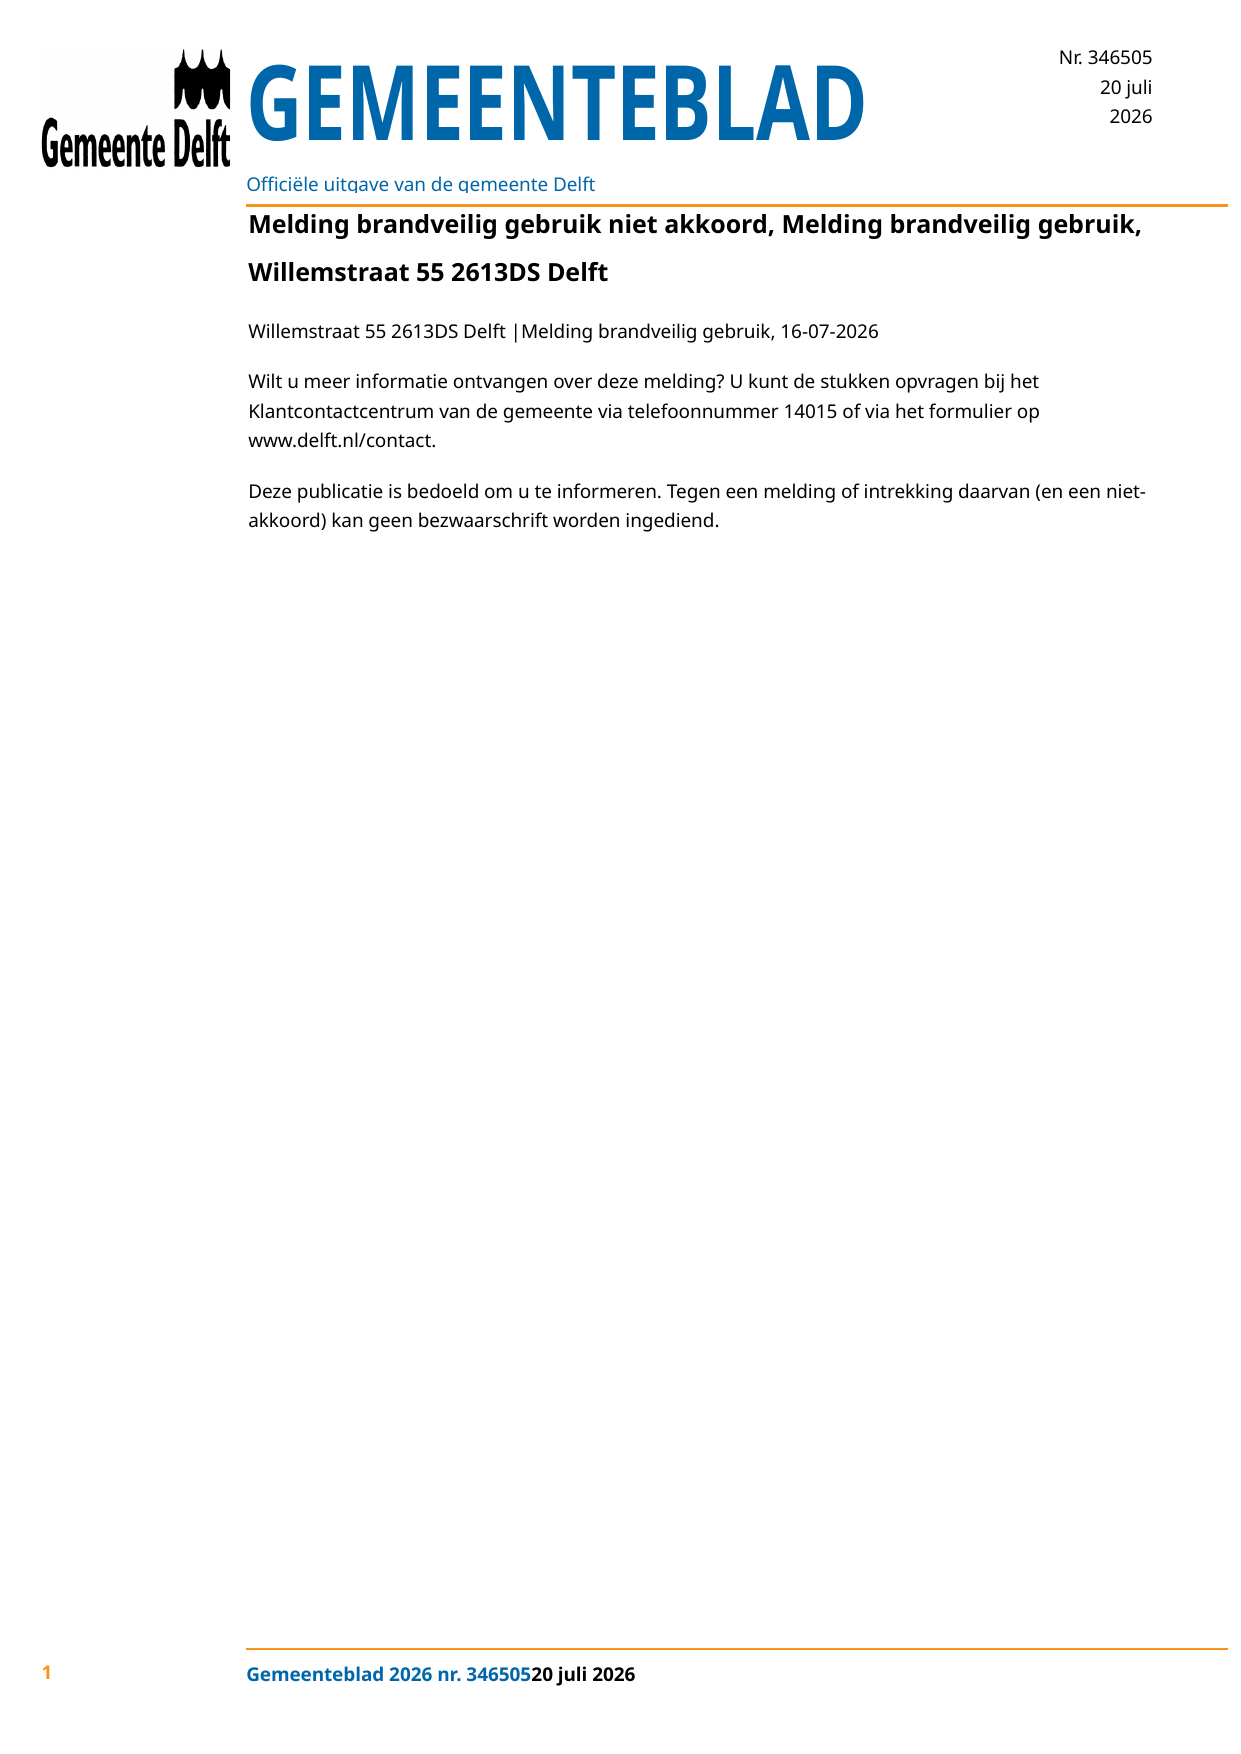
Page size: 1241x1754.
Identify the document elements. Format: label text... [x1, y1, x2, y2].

text Wilt u meer informatie ontvangen over deze melding? U kunt de stukken opvragen bij het Klantcontactcentrum van de gemeente via telefoonnummer 14015 of via het formulier op www.delft.nl/contact. [248, 368, 1152, 453]
text Deze publicatie is bedoeld om u te informeren. Tegen een melding of intrekking daarvan (en een niet-akkoord) kan geen bezwaarschrift worden ingediend. [248, 478, 1152, 533]
picture [41, 47, 231, 172]
text Willemstraat 55 2613DS Delft |Melding brandveilig gebruik, 16-07-2026 [248, 318, 1152, 344]
text Melding brandveilig gebruik niet akkoord, Melding brandveilig gebruik, Willemstraat 55 2613DS Delft [248, 207, 1152, 288]
